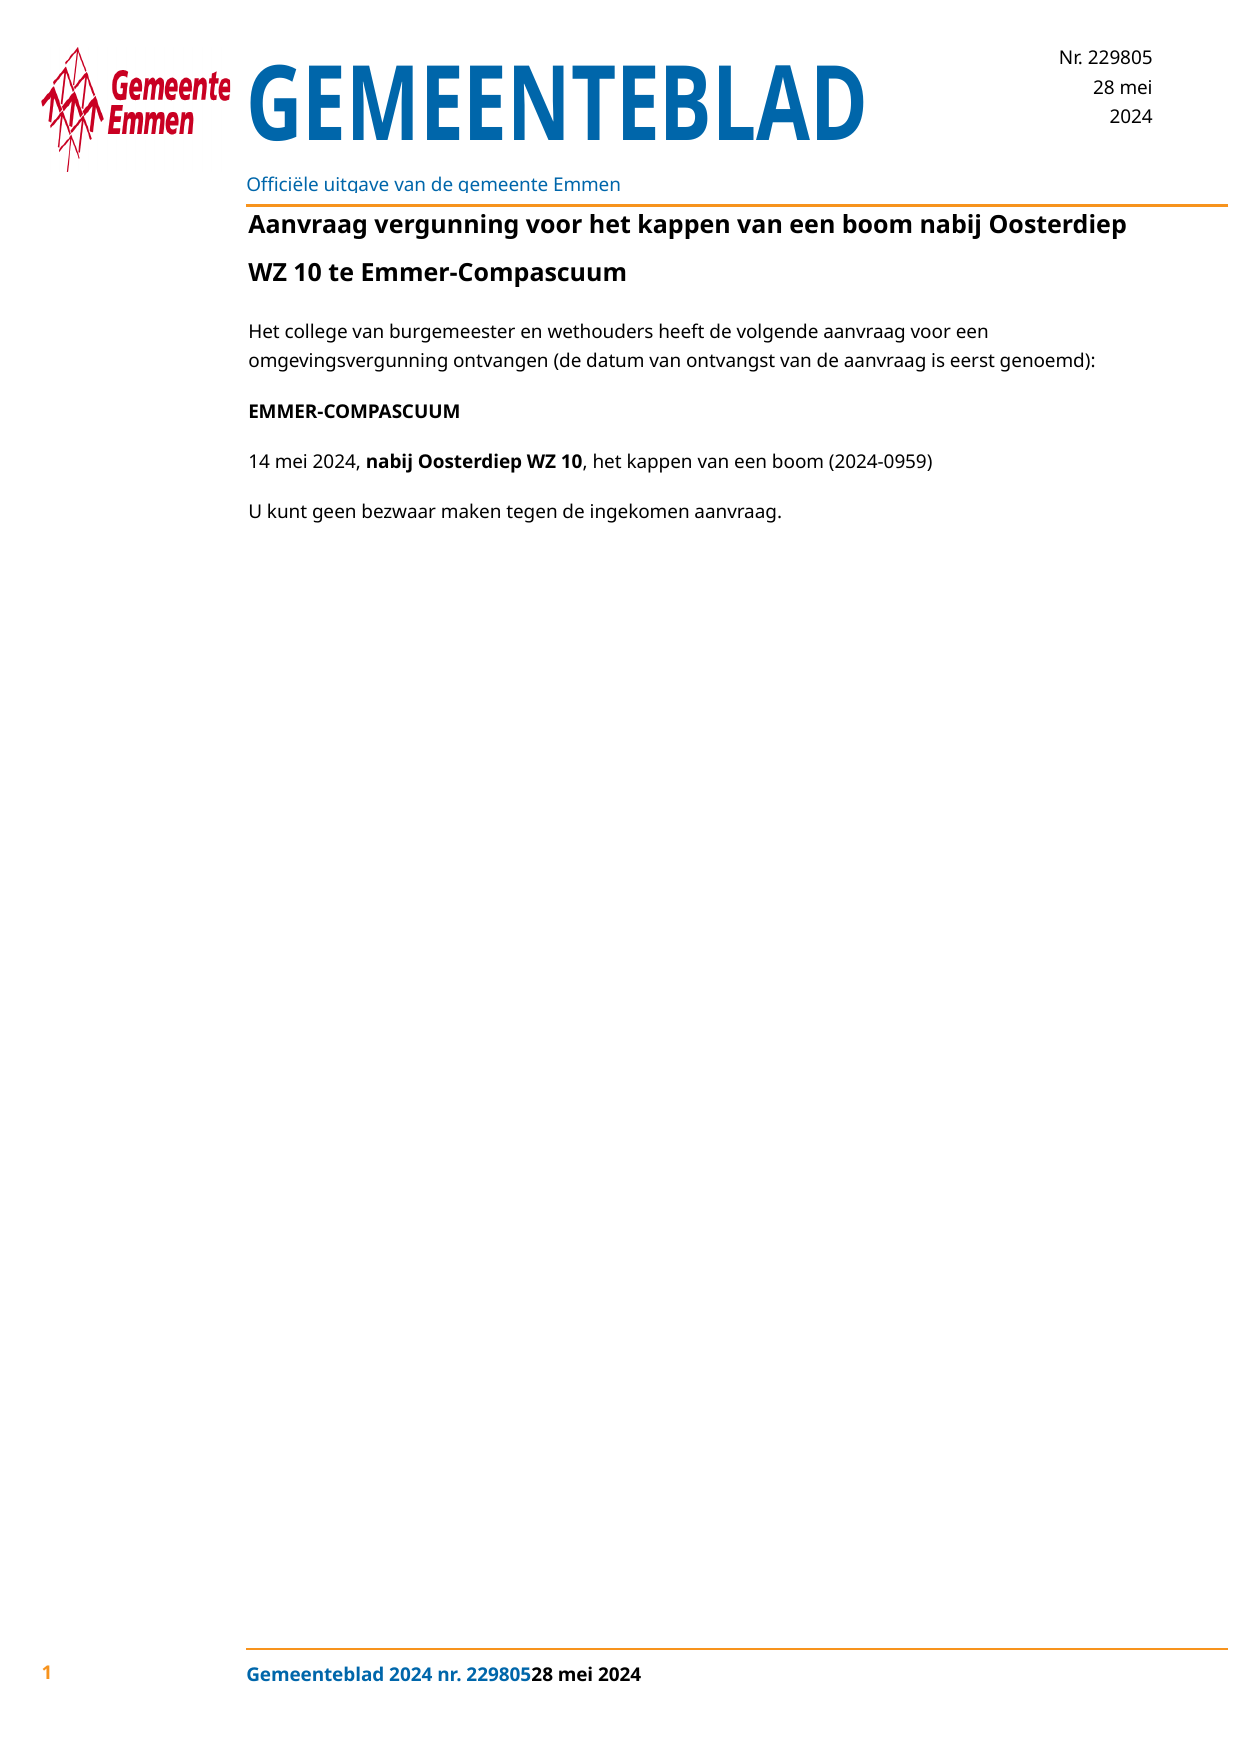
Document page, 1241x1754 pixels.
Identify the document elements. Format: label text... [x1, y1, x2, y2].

text Aanvraag vergunning voor het kappen van een boom nabij Oosterdiep WZ 10 te Emmer-Compascuum [248, 207, 1152, 288]
text Het college van burgemeester en wethouders heeft de volgende aanvraag voor een omgevingsvergunning ontvangen (de datum van ontvangst van de aanvraag is eerst genoemd): [248, 318, 1152, 373]
text 14 mei 2024, nabij Oosterdiep WZ 10, het kappen van een boom (2024-0959) [248, 448, 1152, 474]
text U kunt geen bezwaar maken tegen de ingekomen aanvraag. [248, 499, 1152, 524]
picture [41, 47, 231, 172]
text EMMER-COMPASCUUM [248, 398, 1152, 424]
